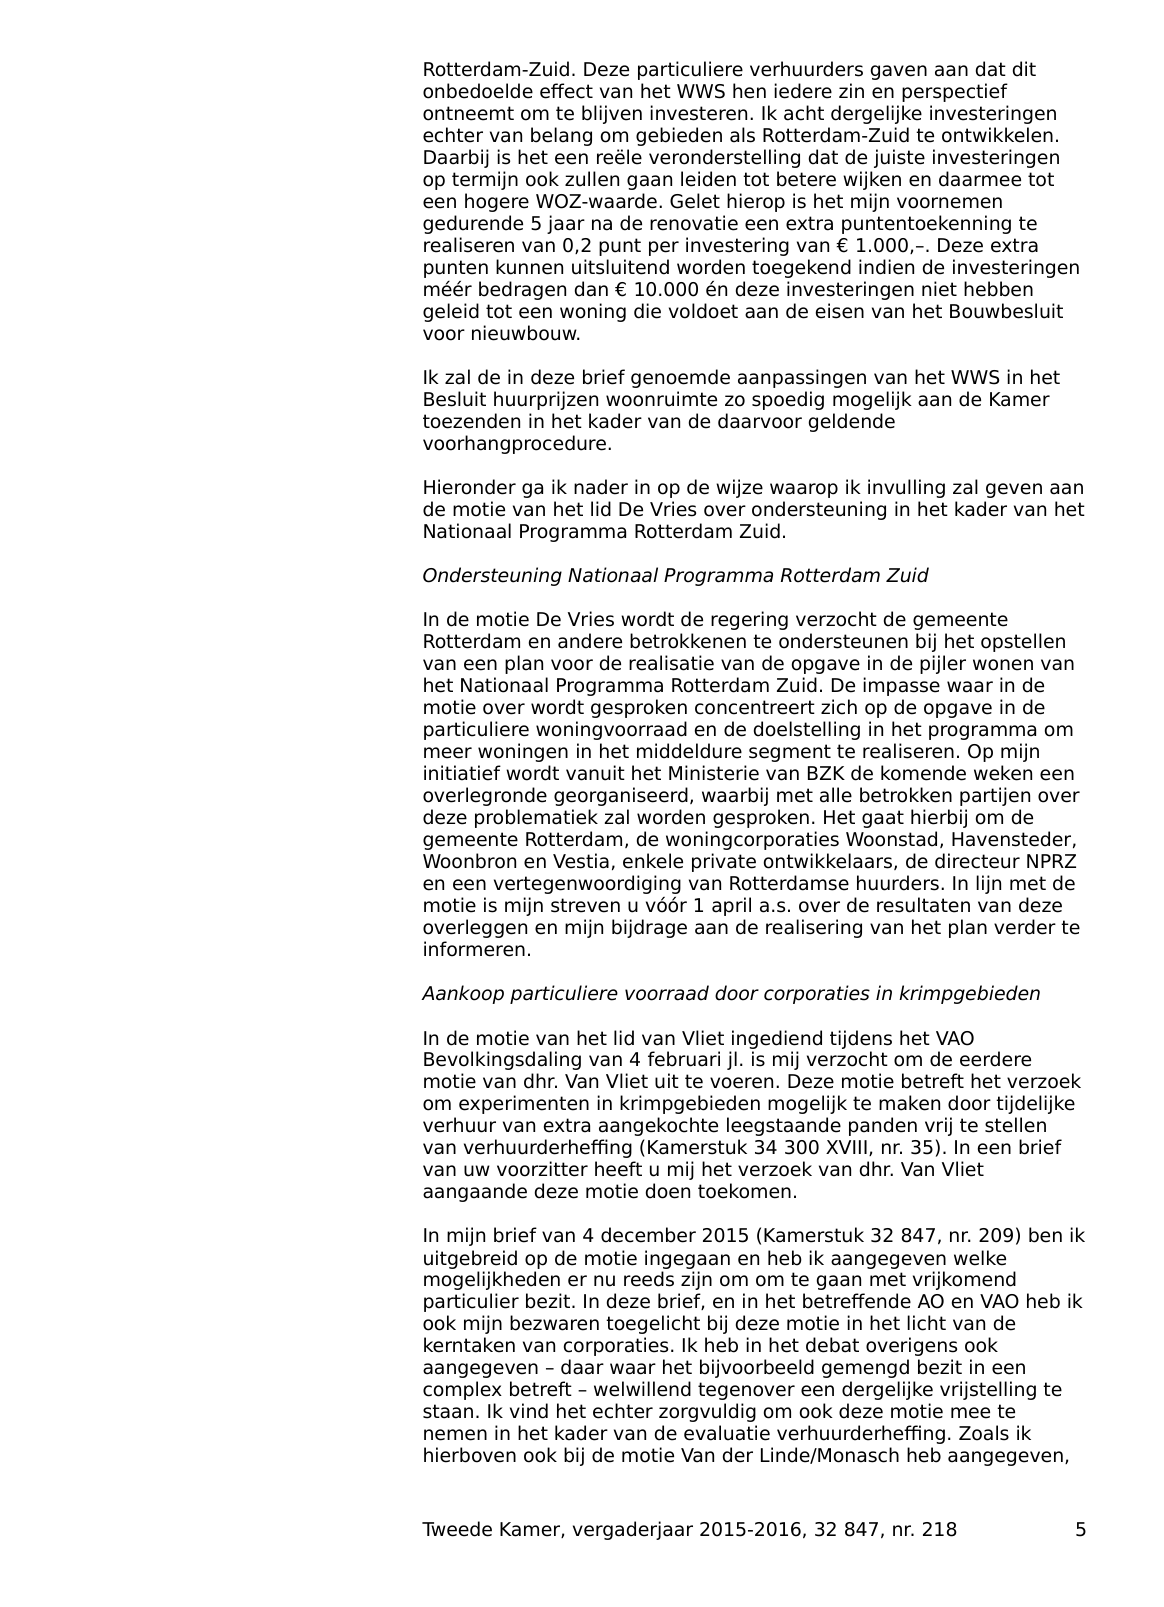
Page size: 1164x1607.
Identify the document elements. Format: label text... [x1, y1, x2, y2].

text In mijn brief van 4 december 2015 (Kamerstuk 32 847, nr. 209) ben ik uitgebreid op de motie ingegaan en heb ik aangegeven welke mogelijkheden er nu reeds zijn om om te gaan met vrijkomend particulier bezit. In deze brief, en in het betreffende AO en VAO heb ik ook mijn bezwaren toegelicht bij deze motie in het licht van de kerntaken van corporaties. Ik heb in het debat overigens ook aangegeven – daar waar het bijvoorbeeld gemengd bezit in een complex betreft – welwillend tegenover een dergelijke vrijstelling te staan. Ik vind het echter zorgvuldig om ook deze motie mee te nemen in het kader van de evaluatie verhuurderheffing. Zoals ik hierboven ook bij de motie Van der Linde/Monasch heb aangegeven, [422, 1225, 1087, 1467]
text In de motie van het lid van Vliet ingediend tijdens het VAO Bevolkingsdaling van 4 februari jl. is mij verzocht om de eerdere motie van dhr. Van Vliet uit te voeren. Deze motie betreft het verzoek om experimenten in krimpgebieden mogelijk te maken door tijdelijke verhuur van extra aangekochte leegstaande panden vrij te stellen van verhuurderheffing (Kamerstuk 34 300 XVIII, nr. 35). In een brief van uw voorzitter heeft u mij het verzoek van dhr. Van Vliet aangaande deze motie doen toekomen. [422, 1027, 1087, 1203]
text Rotterdam-Zuid. Deze particuliere verhuurders gaven aan dat dit onbedoelde effect van het WWS hen iedere zin en perspectief ontneemt om te blijven investeren. Ik acht dergelijke investeringen echter van belang om gebieden als Rotterdam-Zuid te ontwikkelen. Daarbij is het een reële veronderstelling dat de juiste investeringen op termijn ook zullen gaan leiden tot betere wijken en daarmee tot een hogere WOZ-waarde. Gelet hierop is het mijn voornemen gedurende 5 jaar na de renovatie een extra puntentoekenning te realiseren van 0,2 punt per investering van € 1.000,–. Deze extra punten kunnen uitsluitend worden toegekend indien de investeringen méér bedragen dan € 10.000 én deze investeringen niet hebben geleid tot een woning die voldoet aan de eisen van het Bouwbesluit voor nieuwbouw. [422, 59, 1087, 345]
text Hieronder ga ik nader in op de wijze waarop ik invulling zal geven aan de motie van het lid De Vries over ondersteuning in het kader van het Nationaal Programma Rotterdam Zuid. [422, 477, 1087, 543]
subtitle Aankoop particuliere voorraad door corporaties in krimpgebieden [422, 983, 1087, 1005]
text Ik zal de in deze brief genoemde aanpassingen van het WWS in het Besluit huurprijzen woonruimte zo spoedig mogelijk aan de Kamer toezenden in het kader van de daarvoor geldende voorhangprocedure. [422, 367, 1087, 455]
subtitle Ondersteuning Nationaal Programma Rotterdam Zuid [422, 565, 1087, 587]
text In de motie De Vries wordt de regering verzocht de gemeente Rotterdam en andere betrokkenen te ondersteunen bij het opstellen van een plan voor de realisatie van de opgave in de pijler wonen van het Nationaal Programma Rotterdam Zuid. De impasse waar in de motie over wordt gesproken concentreert zich op de opgave in de particuliere woningvoorraad en de doelstelling in het programma om meer woningen in het middeldure segment te realiseren. Op mijn initiatief wordt vanuit het Ministerie van BZK de komende weken een overlegronde georganiseerd, waarbij met alle betrokken partijen over deze problematiek zal worden gesproken. Het gaat hierbij om de gemeente Rotterdam, de woningcorporaties Woonstad, Havensteder, Woonbron en Vestia, enkele private ontwikkelaars, de directeur NPRZ en een vertegenwoordiging van Rotterdamse huurders. In lijn met de motie is mijn streven u vóór 1 april a.s. over de resultaten van deze overleggen en mijn bijdrage aan de realisering van het plan verder te informeren. [422, 609, 1087, 961]
